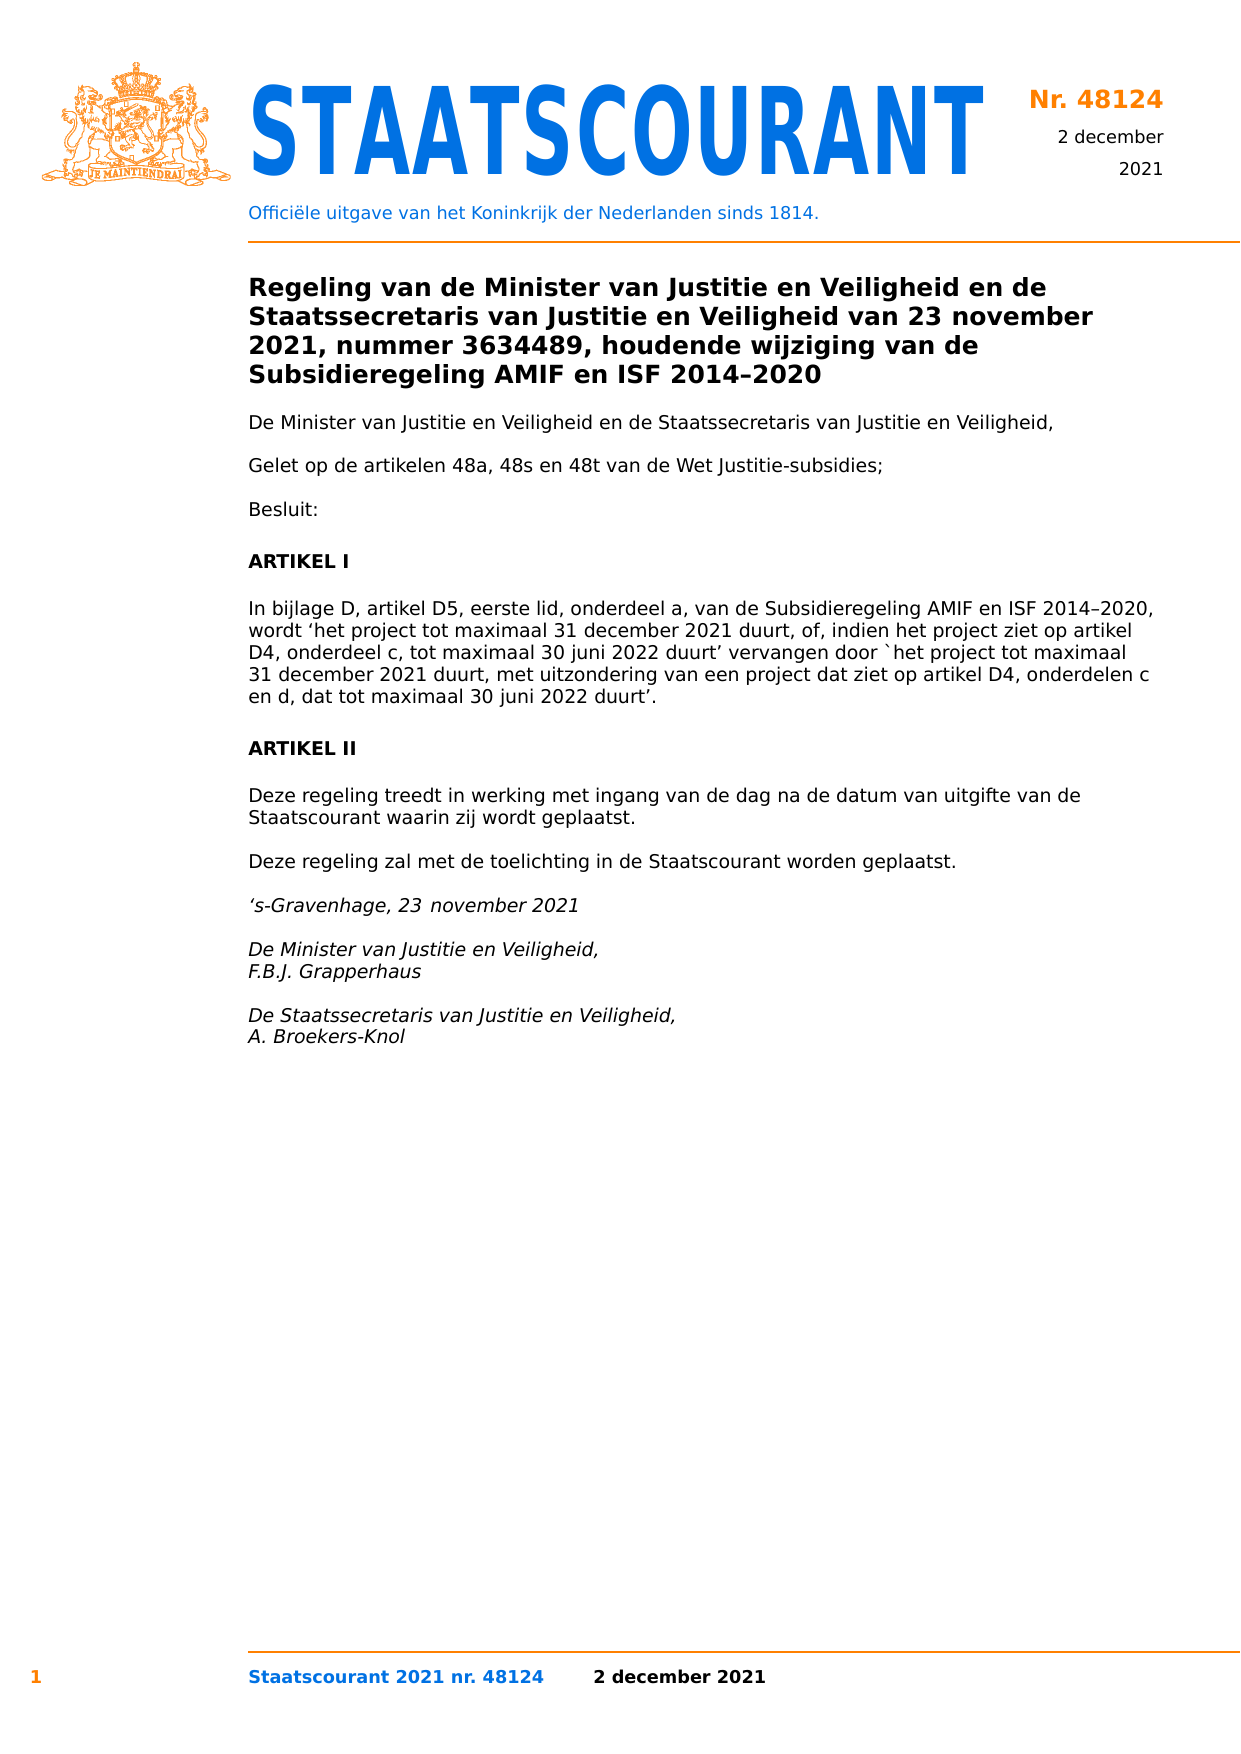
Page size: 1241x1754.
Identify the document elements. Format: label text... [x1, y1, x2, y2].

text Besluit: [248, 499, 1163, 521]
text Deze regeling treedt in werking met ingang van de dag na de datum van uitgifte van de Staatscourant waarin zij wordt geplaatst. [248, 785, 1163, 829]
table_header Nr. 48124 [998, 62, 1240, 121]
text In bijlage D, artikel D5, eerste lid, onderdeel a, van de Subsidieregeling AMIF en ISF 2014–2020, wordt ‘het project tot maximaal 31 december 2021 duurt, of, indien het project ziet op artikel D4, onderdeel c, tot maximaal 30 juni 2022 duurt’ vervangen door `het project tot maximaal 31 december 2021 duurt, met uitzondering van een project dat ziet op artikel D4, onderdelen c en d, dat tot maximaal 30 juni 2022 duurt’. [248, 598, 1163, 708]
table_header [25, 62, 248, 241]
text Deze regeling zal met de toelichting in de Staatscourant worden geplaatst. [248, 851, 1163, 873]
text Gelet op de artikelen 48a, 48s en 48t van de Wet Justitie-subsidies; [248, 455, 1163, 477]
subtitle Regeling van de Minister van Justitie en Veiligheid en de Staatssecretaris van Justitie en Veiligheid van 23 november 2021, nummer 3634489, houdende wijziging van de Subsidieregeling AMIF en ISF 2014–2020 [248, 273, 1163, 390]
picture [41, 62, 231, 186]
text De Staatssecretaris van Justitie en Veiligheid, A. Broekers-Knol [248, 1004, 1163, 1048]
text De Minister van Justitie en Veiligheid en de Staatssecretaris van Justitie en Veiligheid, [248, 412, 1163, 433]
table_header STAATSCOURANT [248, 62, 998, 203]
table_cell 2021 [998, 153, 1240, 203]
subtitle ARTIKEL I [248, 551, 1163, 573]
subtitle ARTIKEL II [248, 738, 1163, 760]
text ‘s-Gravenhage, 23 november 2021 [248, 895, 1163, 917]
table_cell Officiële uitgave van het Koninkrijk der Nederlanden sinds 1814. [248, 203, 1240, 241]
table_cell 2 december [998, 121, 1240, 153]
text De Minister van Justitie en Veiligheid, F.B.J. Grapperhaus [248, 939, 1163, 983]
